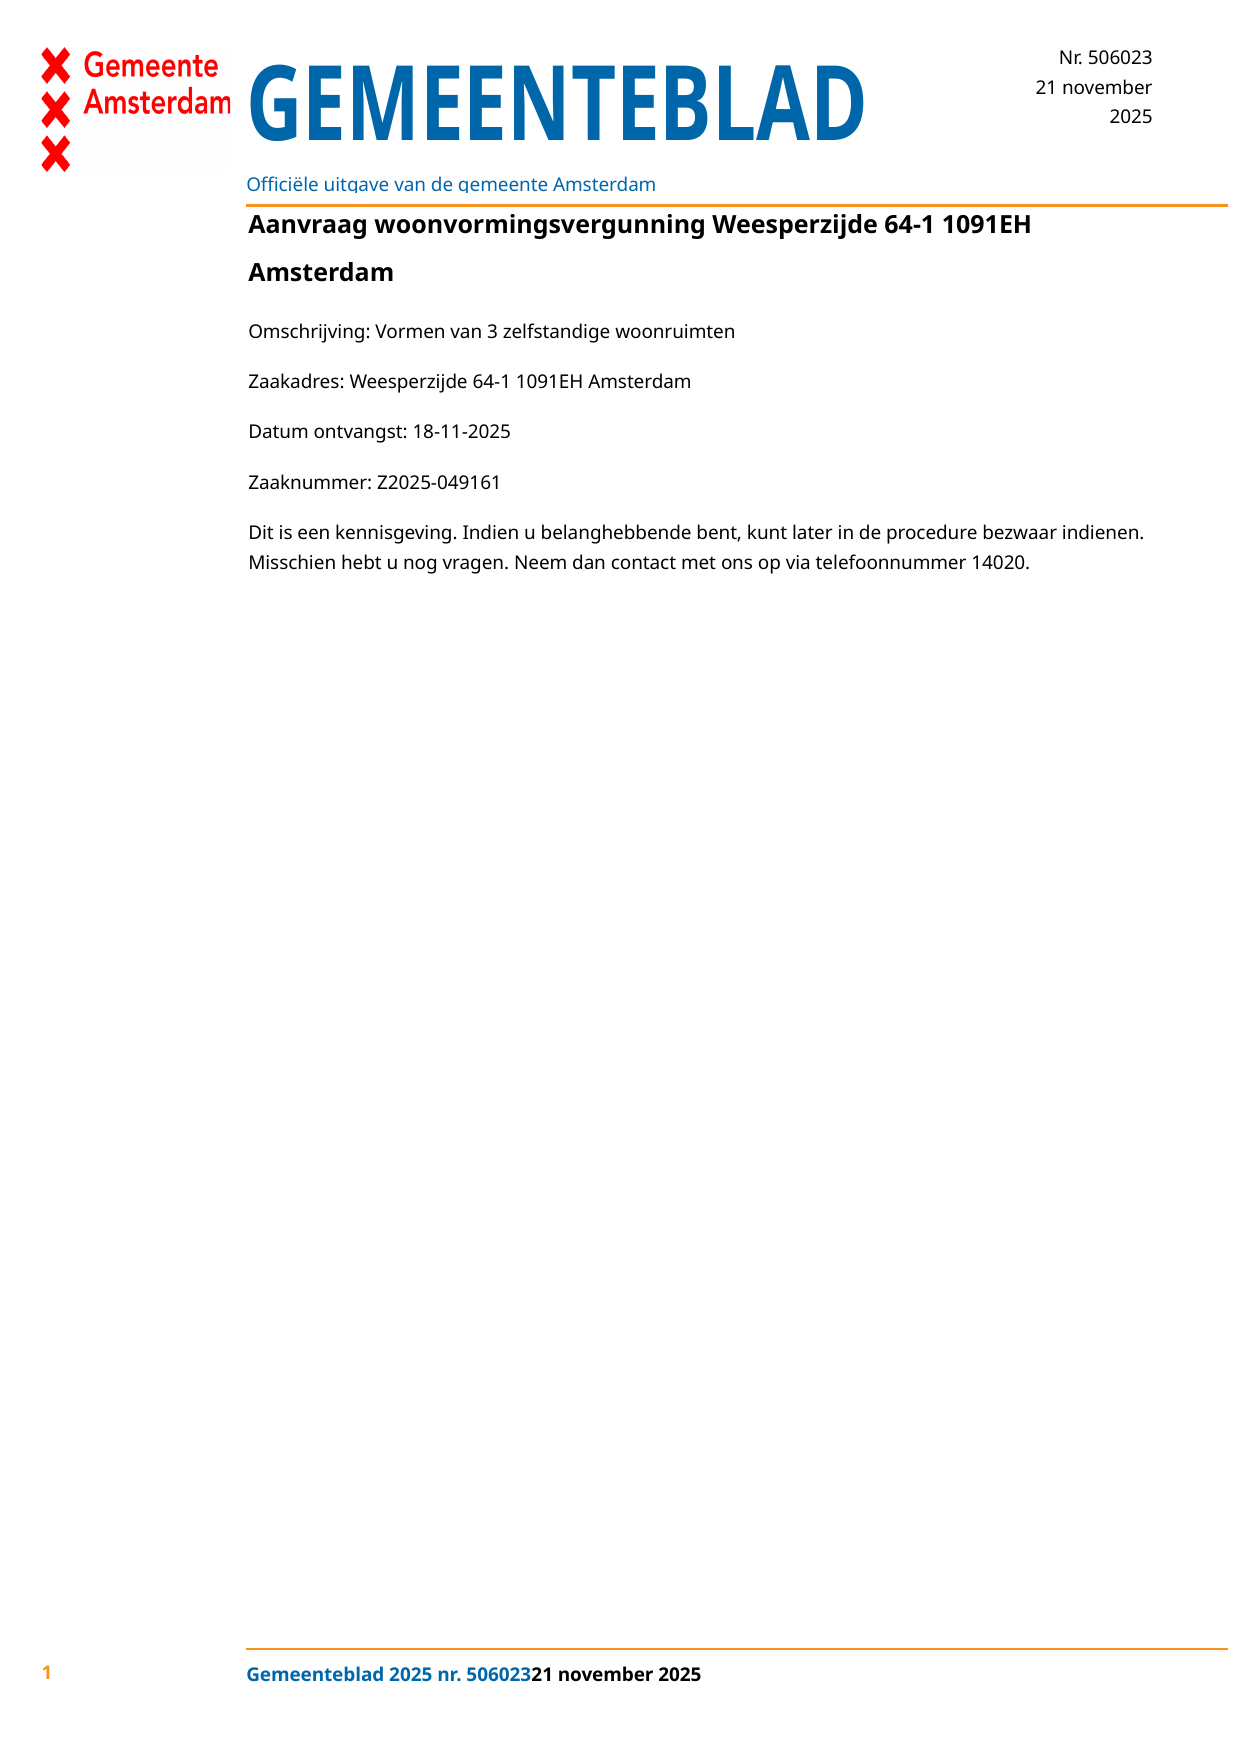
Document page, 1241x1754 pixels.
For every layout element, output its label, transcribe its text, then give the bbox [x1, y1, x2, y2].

text Zaakadres: Weesperzijde 64-1 1091EH Amsterdam [248, 368, 1152, 394]
text Omschrijving: Vormen van 3 zelfstandige woonruimten [248, 318, 1152, 344]
text Dit is een kennisgeving. Indien u belanghebbende bent, kunt later in de procedure bezwaar indienen. Misschien hebt u nog vragen. Neem dan contact met ons op via telefoonnummer 14020. [248, 519, 1152, 575]
text Zaaknummer: Z2025-049161 [248, 469, 1152, 495]
picture [41, 47, 231, 172]
text Datum ontvangst: 18-11-2025 [248, 419, 1152, 444]
text Aanvraag woonvormingsvergunning Weesperzijde 64-1 1091EH Amsterdam [248, 207, 1152, 288]
